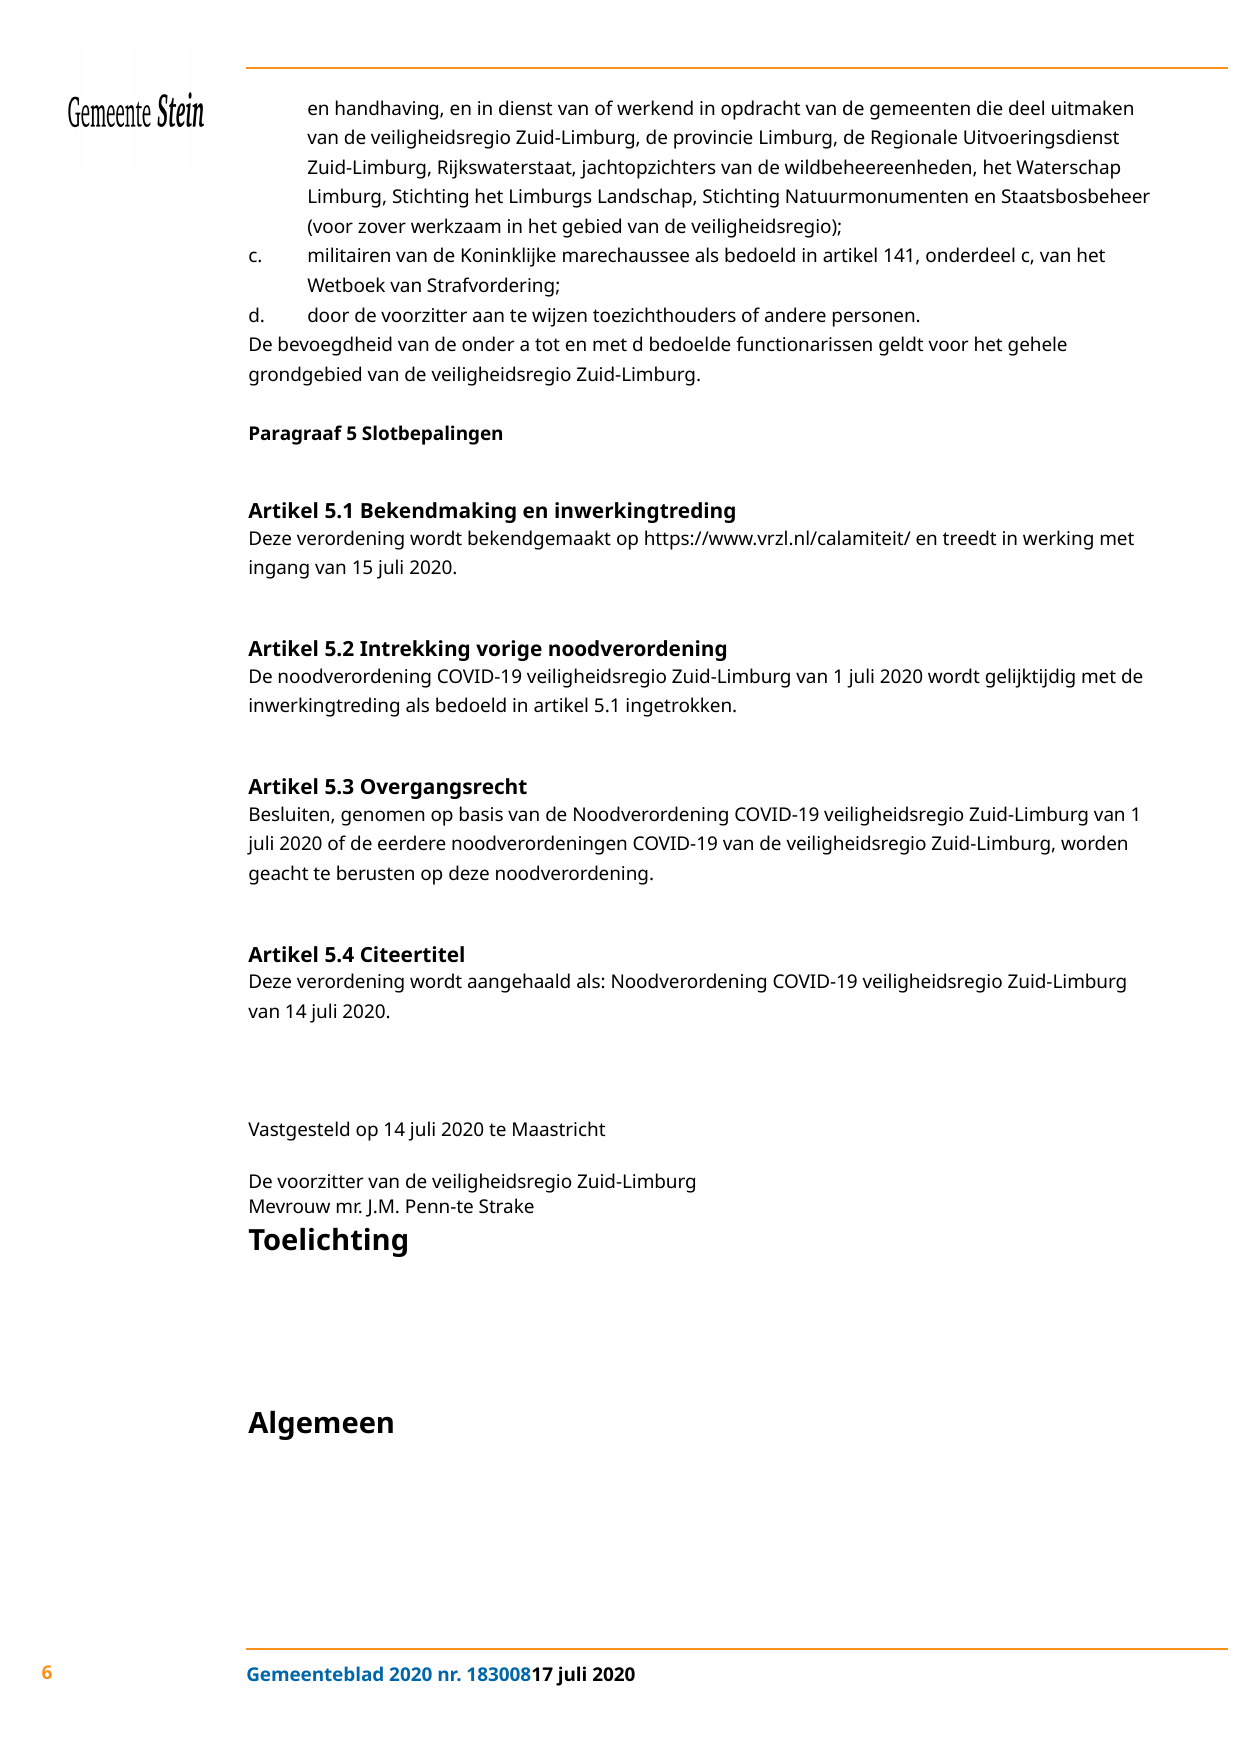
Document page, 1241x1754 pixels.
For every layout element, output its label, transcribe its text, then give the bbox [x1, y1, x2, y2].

text Vastgesteld op 14 juli 2020 te Maastricht [248, 1116, 1152, 1142]
text Artikel 5.3 Overgangsrecht [248, 772, 1152, 801]
text Toelichting [248, 1219, 1152, 1259]
list militairen van de Koninklijke marechaussee als bedoeld in artikel 141, onderdeel c, van het Wetboek van Strafvordering; [248, 243, 1152, 298]
text De bevoegdheid van de onder a tot en met d bedoelde functionarissen geldt voor het gehele grondgebied van de veiligheidsregio Zuid-Limburg. [248, 331, 1152, 387]
text Algemeen [248, 1402, 1152, 1442]
text De noodverordening COVID-19 veiligheidsregio Zuid-Limburg van 1 juli 2020 wordt gelijktijdig met de inwerkingtreding als bedoeld in artikel 5.1 ingetrokken. [248, 663, 1152, 718]
text Artikel 5.1 Bekendmaking en inwerkingtreding [248, 496, 1152, 525]
list en handhaving, en in dienst van of werkend in opdracht van de gemeenten die deel uitmaken van de veiligheidsregio Zuid-Limburg, de provincie Limburg, de Regionale Uitvoeringsdienst Zuid-Limburg, Rijkswaterstaat, jachtopzichters van de wildbeheereenheden, het Waterschap Limburg, Stichting het Limburgs Landschap, Stichting Natuurmonumenten en Staatsbosbeheer (voor zover werkzaam in het gebied van de veiligheidsregio); [248, 95, 1152, 239]
picture [41, 47, 231, 172]
text Artikel 5.2 Intrekking vorige noodverordening [248, 634, 1152, 663]
text De voorzitter van de veiligheidsregio Zuid-Limburg [248, 1168, 1152, 1193]
text Besluiten, genomen op basis van de Noodverordening COVID-19 veiligheidsregio Zuid-Limburg van 1 juli 2020 of de eerdere noodverordeningen COVID-19 van de veiligheidsregio Zuid-Limburg, worden geacht te berusten op deze noodverordening. [248, 801, 1152, 886]
text Mevrouw mr. J.M. Penn-te Strake [248, 1193, 1152, 1219]
text Paragraaf 5 Slotbepalingen [248, 420, 1152, 446]
list door de voorzitter aan te wijzen toezichthouders of andere personen. [248, 302, 1152, 328]
text Deze verordening wordt aangehaald als: Noodverordening COVID-19 veiligheidsregio Zuid-Limburg van 14 juli 2020. [248, 968, 1152, 1024]
text Deze verordening wordt bekendgemaakt op https://www.vrzl.nl/calamiteit/ en treedt in werking met ingang van 15 juli 2020. [248, 525, 1152, 580]
text Artikel 5.4 Citeertitel [248, 940, 1152, 968]
